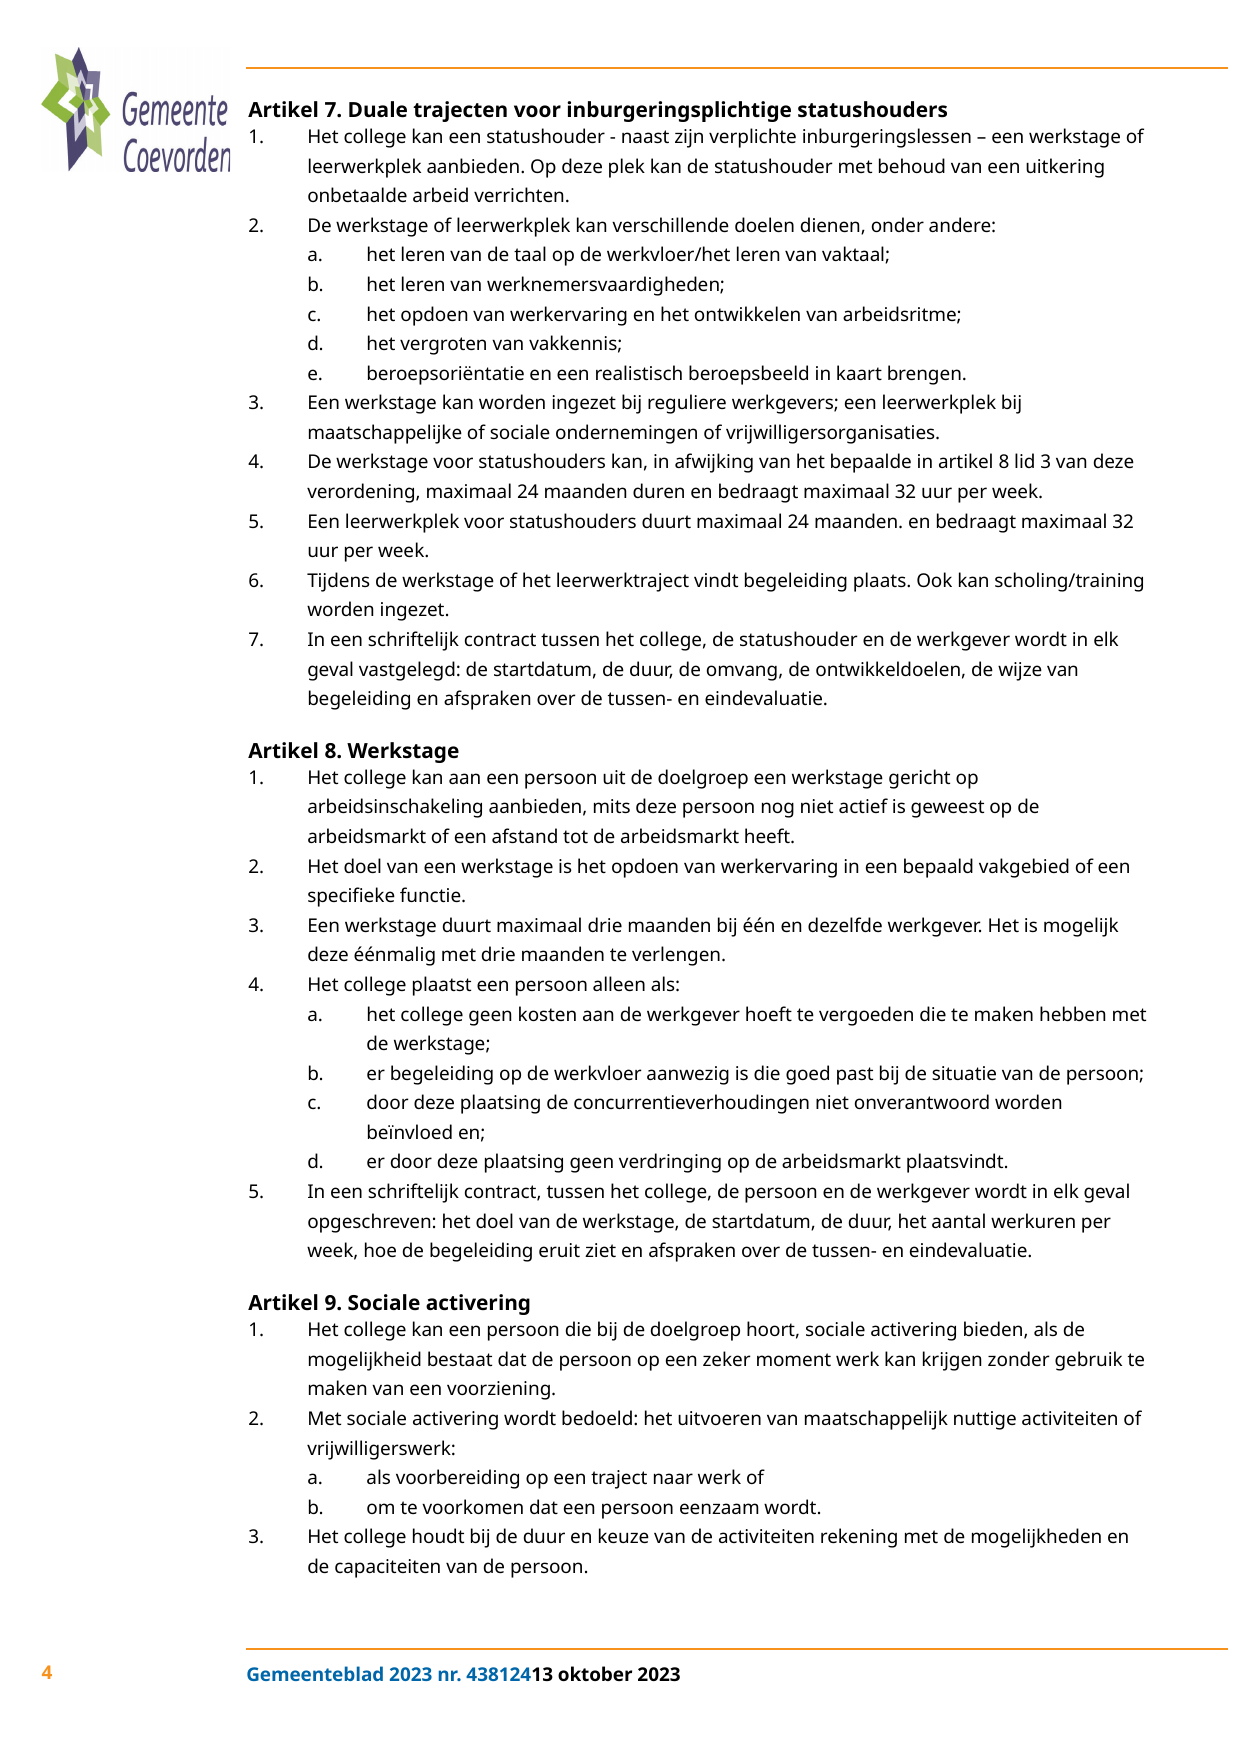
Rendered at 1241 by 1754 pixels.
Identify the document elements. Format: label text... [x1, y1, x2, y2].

list als voorbereiding op een traject naar werk of [307, 1464, 1152, 1490]
list Het college houdt bij de duur en keuze van de activiteiten rekening met de mogelijkheden en de capaciteiten van de persoon. [248, 1523, 1152, 1579]
list Een werkstage duurt maximaal drie maanden bij één en dezelfde werkgever. Het is mogelijk deze éénmalig met drie maanden te verlengen. [248, 912, 1152, 967]
list De werkstage voor statushouders kan, in afwijking van het bepaalde in artikel 8 lid 3 van deze verordening, maximaal 24 maanden duren en bedraagt maximaal 32 uur per week. [248, 449, 1152, 504]
list Een werkstage kan worden ingezet bij reguliere werkgevers; een leerwerkplek bij maatschappelijke of sociale ondernemingen of vrijwilligersorganisaties. [248, 389, 1152, 445]
list er begeleiding op de werkvloer aanwezig is die goed past bij de situatie van de persoon; [307, 1060, 1152, 1086]
list In een schriftelijk contract tussen het college, de statushouder en de werkgever wordt in elk geval vastgelegd: de startdatum, de duur, de omvang, de ontwikkeldoelen, de wijze van begeleiding en afspraken over de tussen- en eindevaluatie. [248, 626, 1152, 711]
list Het college kan aan een persoon uit de doelgroep een werkstage gericht op arbeidsinschakeling aanbieden, mits deze persoon nog niet actief is geweest op de arbeidsmarkt of een afstand tot de arbeidsmarkt heeft. [248, 764, 1152, 849]
list het vergroten van vakkennis; [307, 330, 1152, 356]
list het opdoen van werkervaring en het ontwikkelen van arbeidsritme; [307, 301, 1152, 326]
list In een schriftelijk contract, tussen het college, de persoon en de werkgever wordt in elk geval opgeschreven: het doel van de werkstage, de startdatum, de duur, het aantal werkuren per week, hoe de begeleiding eruit ziet en afspraken over de tussen- en eindevaluatie. [248, 1178, 1152, 1263]
list Met sociale activering wordt bedoeld: het uitvoeren van maatschappelijk nuttige activiteiten of vrijwilligerswerk: [248, 1405, 1152, 1460]
list Het college kan een persoon die bij de doelgroep hoort, sociale activering bieden, als de mogelijkheid bestaat dat de persoon op een zeker moment werk kan krijgen zonder gebruik te maken van een voorziening. [248, 1316, 1152, 1401]
list het leren van de taal op de werkvloer/het leren van vaktaal; [307, 242, 1152, 267]
list beroepsoriëntatie en een realistisch beroepsbeeld in kaart brengen. [307, 360, 1152, 386]
list De werkstage of leerwerkplek kan verschillende doelen dienen, onder andere: [248, 212, 1152, 238]
list Het college kan een statushouder - naast zijn verplichte inburgeringslessen – een werkstage of leerwerkplek aanbieden. Op deze plek kan de statushouder met behoud van een uitkering onbetaalde arbeid verrichten. [248, 123, 1152, 208]
picture [41, 47, 231, 172]
list het leren van werknemersvaardigheden; [307, 271, 1152, 297]
text Artikel 8. Werkstage [248, 736, 1152, 764]
list het college geen kosten aan de werkgever hoeft te vergoeden die te maken hebben met de werkstage; [307, 1001, 1152, 1056]
list door deze plaatsing de concurrentieverhoudingen niet onverantwoord worden beïnvloed en; [307, 1089, 1152, 1145]
list Het doel van een werkstage is het opdoen van werkervaring in een bepaald vakgebied of een specifieke functie. [248, 853, 1152, 908]
list er door deze plaatsing geen verdringing op de arbeidsmarkt plaatsvindt. [307, 1149, 1152, 1174]
list om te voorkomen dat een persoon eenzaam wordt. [307, 1494, 1152, 1519]
list Het college plaatst een persoon alleen als: [248, 971, 1152, 997]
text Artikel 9. Sociale activering [248, 1288, 1152, 1316]
list Tijdens de werkstage of het leerwerktraject vindt begeleiding plaats. Ook kan scholing/training worden ingezet. [248, 567, 1152, 622]
text Artikel 7. Duale trajecten voor inburgeringsplichtige statushouders [248, 95, 1152, 123]
list Een leerwerkplek voor statushouders duurt maximaal 24 maanden. en bedraagt maximaal 32 uur per week. [248, 508, 1152, 563]
